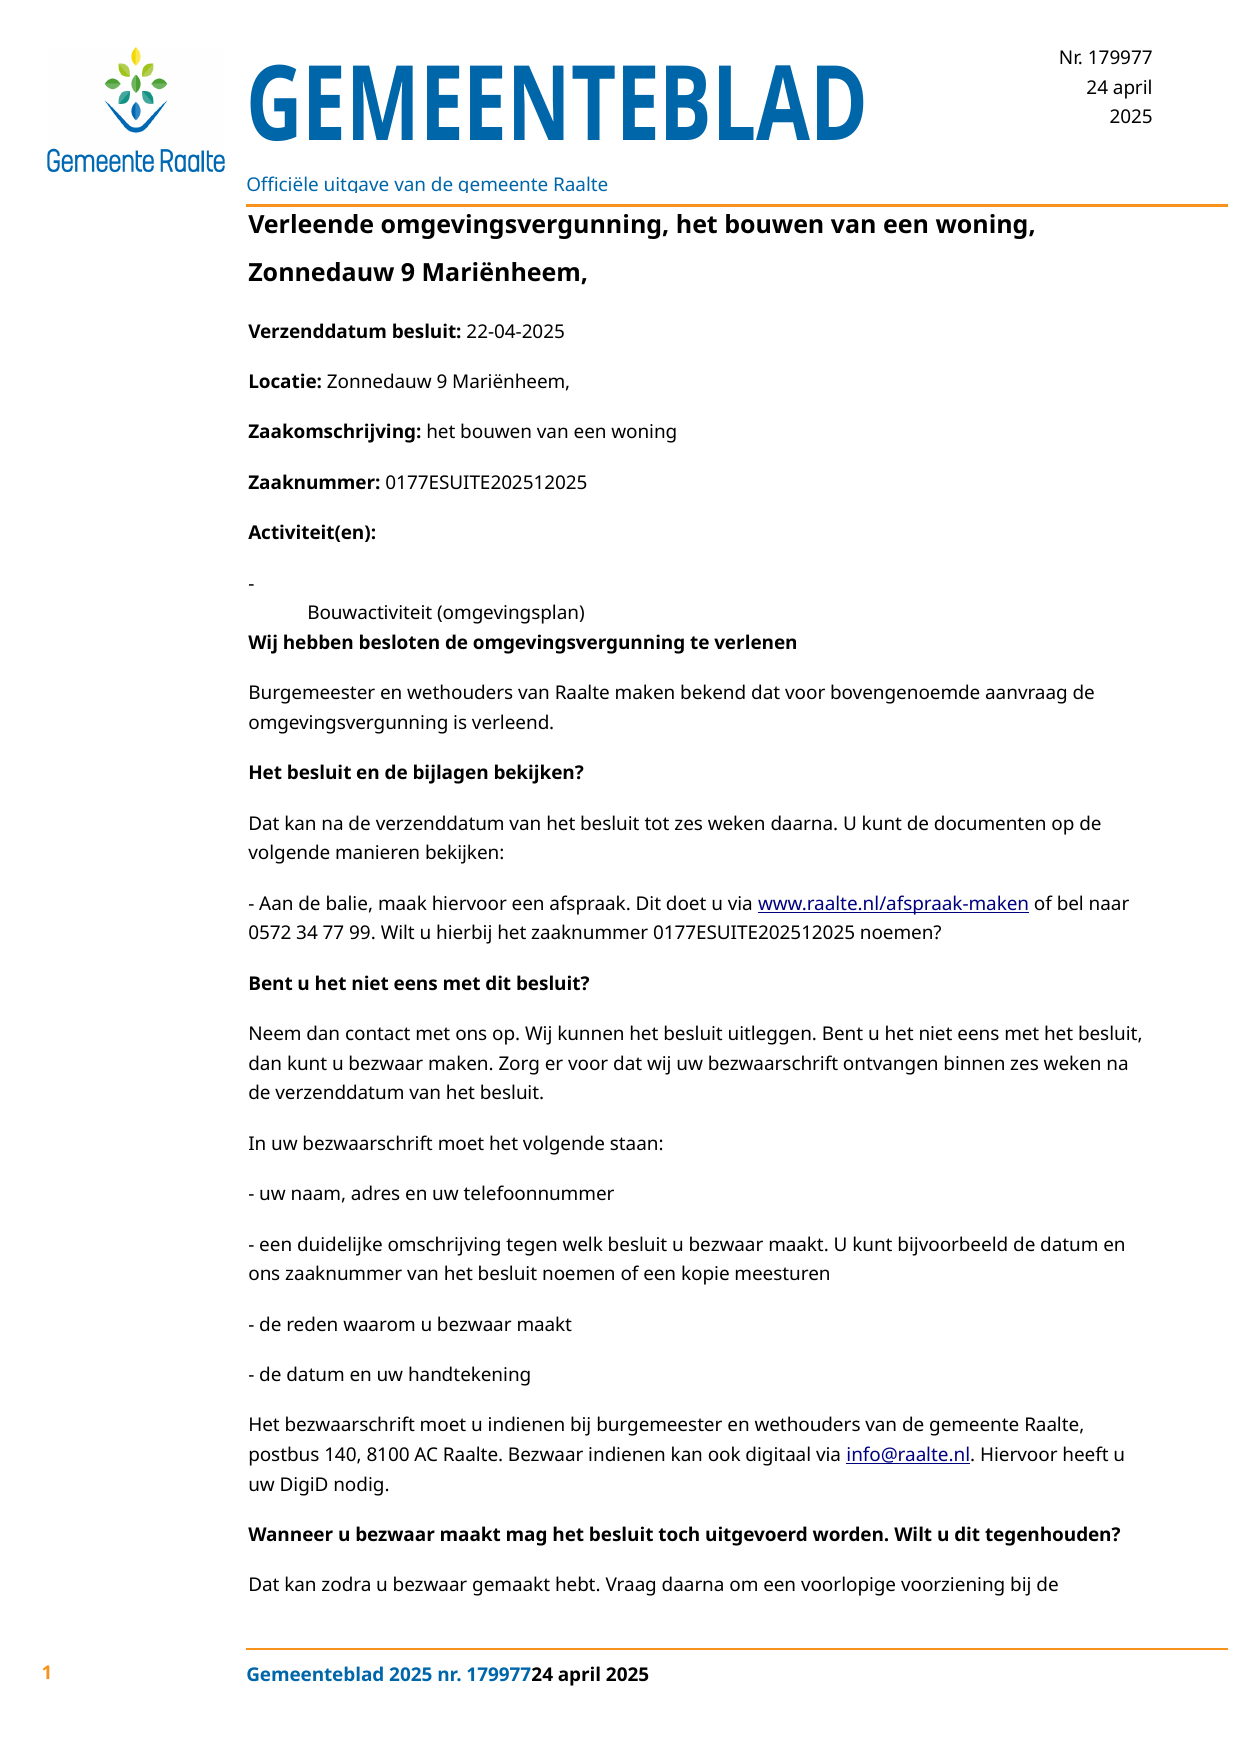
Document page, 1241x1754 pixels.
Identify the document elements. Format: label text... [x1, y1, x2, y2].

text - de reden waarom u bezwaar maakt [248, 1311, 1152, 1337]
text Verzenddatum besluit: 22-04-2025 [248, 318, 1152, 344]
text - een duidelijke omschrijving tegen welk besluit u bezwaar maakt. U kunt bijvoorbeeld de datum en ons zaaknummer van het besluit noemen of een kopie meesturen [248, 1231, 1152, 1286]
text Verleende omgevingsvergunning, het bouwen van een woning, Zonnedauw 9 Mariënheem, [248, 207, 1152, 288]
text - uw naam, adres en uw telefoonnummer [248, 1180, 1152, 1206]
text Activiteit(en): [248, 519, 1152, 545]
text Locatie: Zonnedauw 9 Mariënheem, [248, 368, 1152, 394]
text Neem dan contact met ons op. Wij kunnen het besluit uitleggen. Bent u het niet eens met het besluit, dan kunt u bezwaar maken. Zorg er voor dat wij uw bezwaarschrift ontvangen binnen zes weken na de verzenddatum van het besluit. [248, 1020, 1152, 1105]
text Dat kan na de verzenddatum van het besluit tot zes weken daarna. U kunt de documenten op de volgende manieren bekijken: [248, 810, 1152, 865]
text Zaaknummer: 0177ESUITE202512025 [248, 469, 1152, 495]
list Bouwactiviteit (omgevingsplan) [248, 599, 1152, 625]
picture [41, 47, 231, 172]
text Bent u het niet eens met dit besluit? [248, 970, 1152, 996]
text Dat kan zodra u bezwaar gemaakt hebt. Vraag daarna om een voorlopige voorziening bij de [248, 1572, 1152, 1597]
text Wanneer u bezwaar maakt mag het besluit toch uitgevoerd worden. Wilt u dit tegenhouden? [248, 1521, 1152, 1547]
text Wij hebben besloten de omgevingsvergunning te verlenen [248, 629, 1152, 655]
text In uw bezwaarschrift moet het volgende staan: [248, 1130, 1152, 1156]
text Zaakomschrijving: het bouwen van een woning [248, 419, 1152, 444]
text - Aan de balie, maak hiervoor een afspraak. Dit doet u via www.raalte.nl/afspraak-maken of bel naar 0572 34 77 99. Wilt u hierbij het zaaknummer 0177ESUITE202512025 noemen? [248, 890, 1152, 945]
text Het besluit en de bijlagen bekijken? [248, 759, 1152, 785]
text - de datum en uw handtekening [248, 1361, 1152, 1387]
text Burgemeester en wethouders van Raalte maken bekend dat voor bovengenoemde aanvraag de omgevingsvergunning is verleend. [248, 679, 1152, 735]
text Het bezwaarschrift moet u indienen bij burgemeester en wethouders van de gemeente Raalte, postbus 140, 8100 AC Raalte. Bezwaar indienen kan ook digitaal via info@raalte.nl. Hiervoor heeft u uw DigiD nodig. [248, 1412, 1152, 1497]
